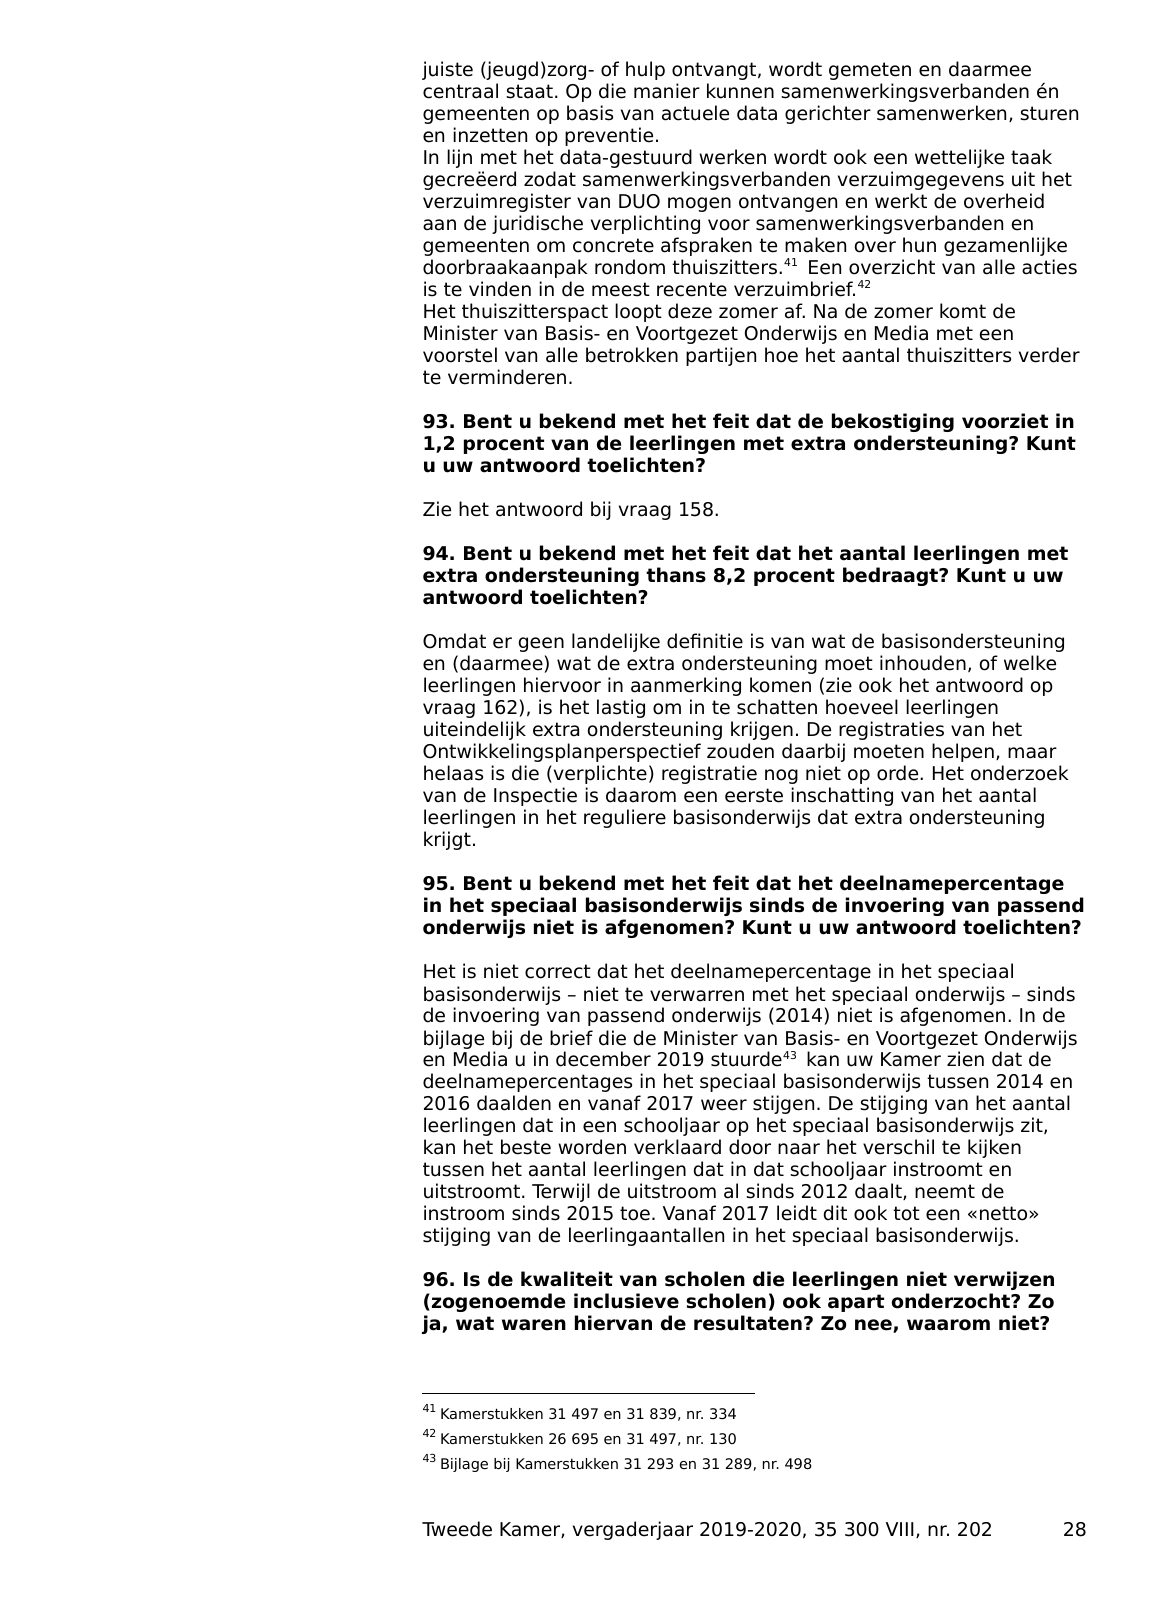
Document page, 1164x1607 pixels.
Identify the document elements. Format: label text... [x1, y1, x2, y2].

text juiste (jeugd)zorg- of hulp ontvangt, wordt gemeten en daarmee centraal staat. Op die manier kunnen samenwerkingsverbanden én gemeenten op basis van actuele data gerichter samenwerken, sturen en inzetten op preventie. [422, 59, 1087, 147]
text Bijlage bij Kamerstukken 31 293 en 31 289, nr. 498 [422, 1452, 1087, 1474]
text 94. Bent u bekend met het feit dat het aantal leerlingen met extra ondersteuning thans 8,2 procent bedraagt? Kunt u uw antwoord toelichten? [422, 543, 1087, 609]
text 93. Bent u bekend met het feit dat de bekostiging voorziet in 1,2 procent van de leerlingen met extra ondersteuning? Kunt u uw antwoord toelichten? [422, 411, 1087, 477]
text Het thuiszitterspact loopt deze zomer af. Na de zomer komt de Minister van Basis- en Voortgezet Onderwijs en Media met een voorstel van alle betrokken partijen hoe het aantal thuiszitters verder te verminderen. [422, 301, 1087, 389]
text Kamerstukken 26 695 en 31 497, nr. 130 [422, 1427, 1087, 1449]
text Kamerstukken 31 497 en 31 839, nr. 334 [422, 1402, 1087, 1424]
text Het is niet correct dat het deelnamepercentage in het speciaal basisonderwijs – niet te verwarren met het speciaal onderwijs – sinds de invoering van passend onderwijs (2014) niet is afgenomen. In de bijlage bij de brief die de Minister van Basis- en Voortgezet Onderwijs en Media u in december 2019 stuurde kan uw Kamer zien dat de deelnamepercentages in het speciaal basisonderwijs tussen 2014 en 2016 daalden en vanaf 2017 weer stijgen. De stijging van het aantal leerlingen dat in een schooljaar op het speciaal basisonderwijs zit, kan het beste worden verklaard door naar het verschil te kijken tussen het aantal leerlingen dat in dat schooljaar instroomt en uitstroomt. Terwijl de uitstroom al sinds 2012 daalt, neemt de instroom sinds 2015 toe. Vanaf 2017 leidt dit ook tot een «netto» stijging van de leerlingaantallen in het speciaal basisonderwijs. [422, 961, 1087, 1247]
text 96. Is de kwaliteit van scholen die leerlingen niet verwijzen (zogenoemde inclusieve scholen) ook apart onderzocht? Zo ja, wat waren hiervan de resultaten? Zo nee, waarom niet? [422, 1269, 1087, 1335]
text 95. Bent u bekend met het feit dat het deelnamepercentage in het speciaal basisonderwijs sinds de invoering van passend onderwijs niet is afgenomen? Kunt u uw antwoord toelichten? [422, 873, 1087, 939]
text Zie het antwoord bij vraag 158. [422, 499, 1087, 521]
text Omdat er geen landelijke definitie is van wat de basisondersteuning en (daarmee) wat de extra ondersteuning moet inhouden, of welke leerlingen hiervoor in aanmerking komen (zie ook het antwoord op vraag 162), is het lastig om in te schatten hoeveel leerlingen uiteindelijk extra ondersteuning krijgen. De registraties van het Ontwikkelingsplanperspectief zouden daarbij moeten helpen, maar helaas is die (verplichte) registratie nog niet op orde. Het onderzoek van de Inspectie is daarom een eerste inschatting van het aantal leerlingen in het reguliere basisonderwijs dat extra ondersteuning krijgt. [422, 631, 1087, 851]
text In lijn met het data-gestuurd werken wordt ook een wettelijke taak gecreëerd zodat samenwerkingsverbanden verzuimgegevens uit het verzuimregister van DUO mogen ontvangen en werkt de overheid aan de juridische verplichting voor samenwerkingsverbanden en gemeenten om concrete afspraken te maken over hun gezamenlijke doorbraakaanpak rondom thuiszitters. Een overzicht van alle acties is te vinden in de meest recente verzuimbrief. [422, 147, 1087, 301]
